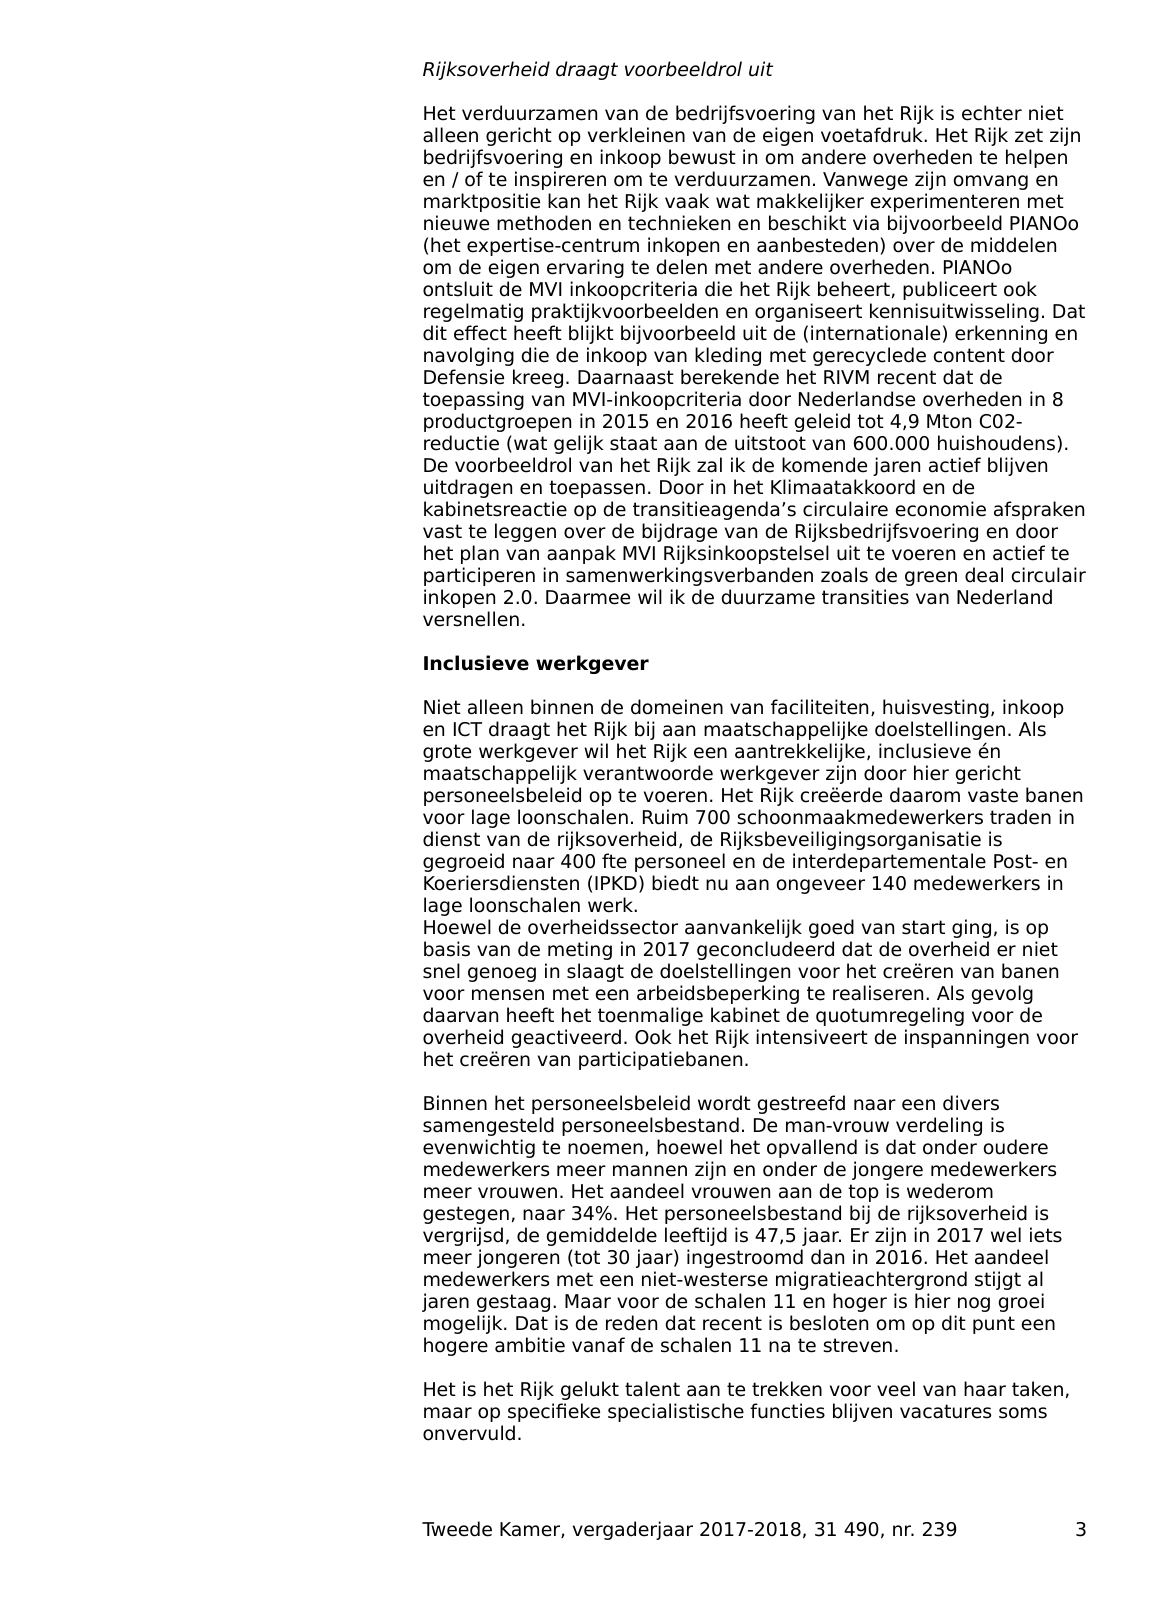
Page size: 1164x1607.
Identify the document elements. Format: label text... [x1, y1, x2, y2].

text Binnen het personeelsbeleid wordt gestreefd naar een divers samengesteld personeelsbestand. De man-vrouw verdeling is evenwichtig te noemen, hoewel het opvallend is dat onder oudere medewerkers meer mannen zijn en onder de jongere medewerkers meer vrouwen. Het aandeel vrouwen aan de top is wederom gestegen, naar 34%. Het personeelsbestand bij de rijksoverheid is vergrijsd, de gemiddelde leeftijd is 47,5 jaar. Er zijn in 2017 wel iets meer jongeren (tot 30 jaar) ingestroomd dan in 2016. Het aandeel medewerkers met een niet-westerse migratieachtergrond stijgt al jaren gestaag. Maar voor de schalen 11 en hoger is hier nog groei mogelijk. Dat is de reden dat recent is besloten om op dit punt een hogere ambitie vanaf de schalen 11 na te streven. [422, 1093, 1087, 1357]
text Niet alleen binnen de domeinen van faciliteiten, huisvesting, inkoop en ICT draagt het Rijk bij aan maatschappelijke doelstellingen. Als grote werkgever wil het Rijk een aantrekkelijke, inclusieve én maatschappelijk verantwoorde werkgever zijn door hier gericht personeelsbeleid op te voeren. Het Rijk creëerde daarom vaste banen voor lage loonschalen. Ruim 700 schoonmaakmedewerkers traden in dienst van de rijksoverheid, de Rijksbeveiligingsorganisatie is gegroeid naar 400 fte personeel en de interdepartementale Post- en Koeriersdiensten (IPKD) biedt nu aan ongeveer 140 medewerkers in lage loonschalen werk. [422, 697, 1087, 917]
subtitle Rijksoverheid draagt voorbeeldrol uit [422, 59, 1087, 81]
text Het verduurzamen van de bedrijfsvoering van het Rijk is echter niet alleen gericht op verkleinen van de eigen voetafdruk. Het Rijk zet zijn bedrijfsvoering en inkoop bewust in om andere overheden te helpen en / of te inspireren om te verduurzamen. Vanwege zijn omvang en marktpositie kan het Rijk vaak wat makkelijker experimenteren met nieuwe methoden en technieken en beschikt via bijvoorbeeld PIANOo (het expertise-centrum inkopen en aanbesteden) over de middelen om de eigen ervaring te delen met andere overheden. PIANOo ontsluit de MVI inkoopcriteria die het Rijk beheert, publiceert ook regelmatig praktijkvoorbeelden en organiseert kennisuitwisseling. Dat dit effect heeft blijkt bijvoorbeeld uit de (internationale) erkenning en navolging die de inkoop van kleding met gerecyclede content door Defensie kreeg. Daarnaast berekende het RIVM recent dat de toepassing van MVI-inkoopcriteria door Nederlandse overheden in 8 productgroepen in 2015 en 2016 heeft geleid tot 4,9 Mton C02-reductie (wat gelijk staat aan de uitstoot van 600.000 huishoudens). De voorbeeldrol van het Rijk zal ik de komende jaren actief blijven uitdragen en toepassen. Door in het Klimaatakkoord en de kabinetsreactie op de transitieagenda’s circulaire economie afspraken vast te leggen over de bijdrage van de Rijksbedrijfsvoering en door het plan van aanpak MVI Rijksinkoopstelsel uit te voeren en actief te participeren in samenwerkingsverbanden zoals de green deal circulair inkopen 2.0. Daarmee wil ik de duurzame transities van Nederland versnellen. [422, 103, 1087, 631]
text Het is het Rijk gelukt talent aan te trekken voor veel van haar taken, maar op specifieke specialistische functies blijven vacatures soms onvervuld. [422, 1379, 1087, 1445]
text Hoewel de overheidssector aanvankelijk goed van start ging, is op basis van de meting in 2017 geconcludeerd dat de overheid er niet snel genoeg in slaagt de doelstellingen voor het creëren van banen voor mensen met een arbeidsbeperking te realiseren. Als gevolg daarvan heeft het toenmalige kabinet de quotumregeling voor de overheid geactiveerd. Ook het Rijk intensiveert de inspanningen voor het creëren van participatiebanen. [422, 917, 1087, 1071]
subtitle Inclusieve werkgever [422, 653, 1087, 675]
